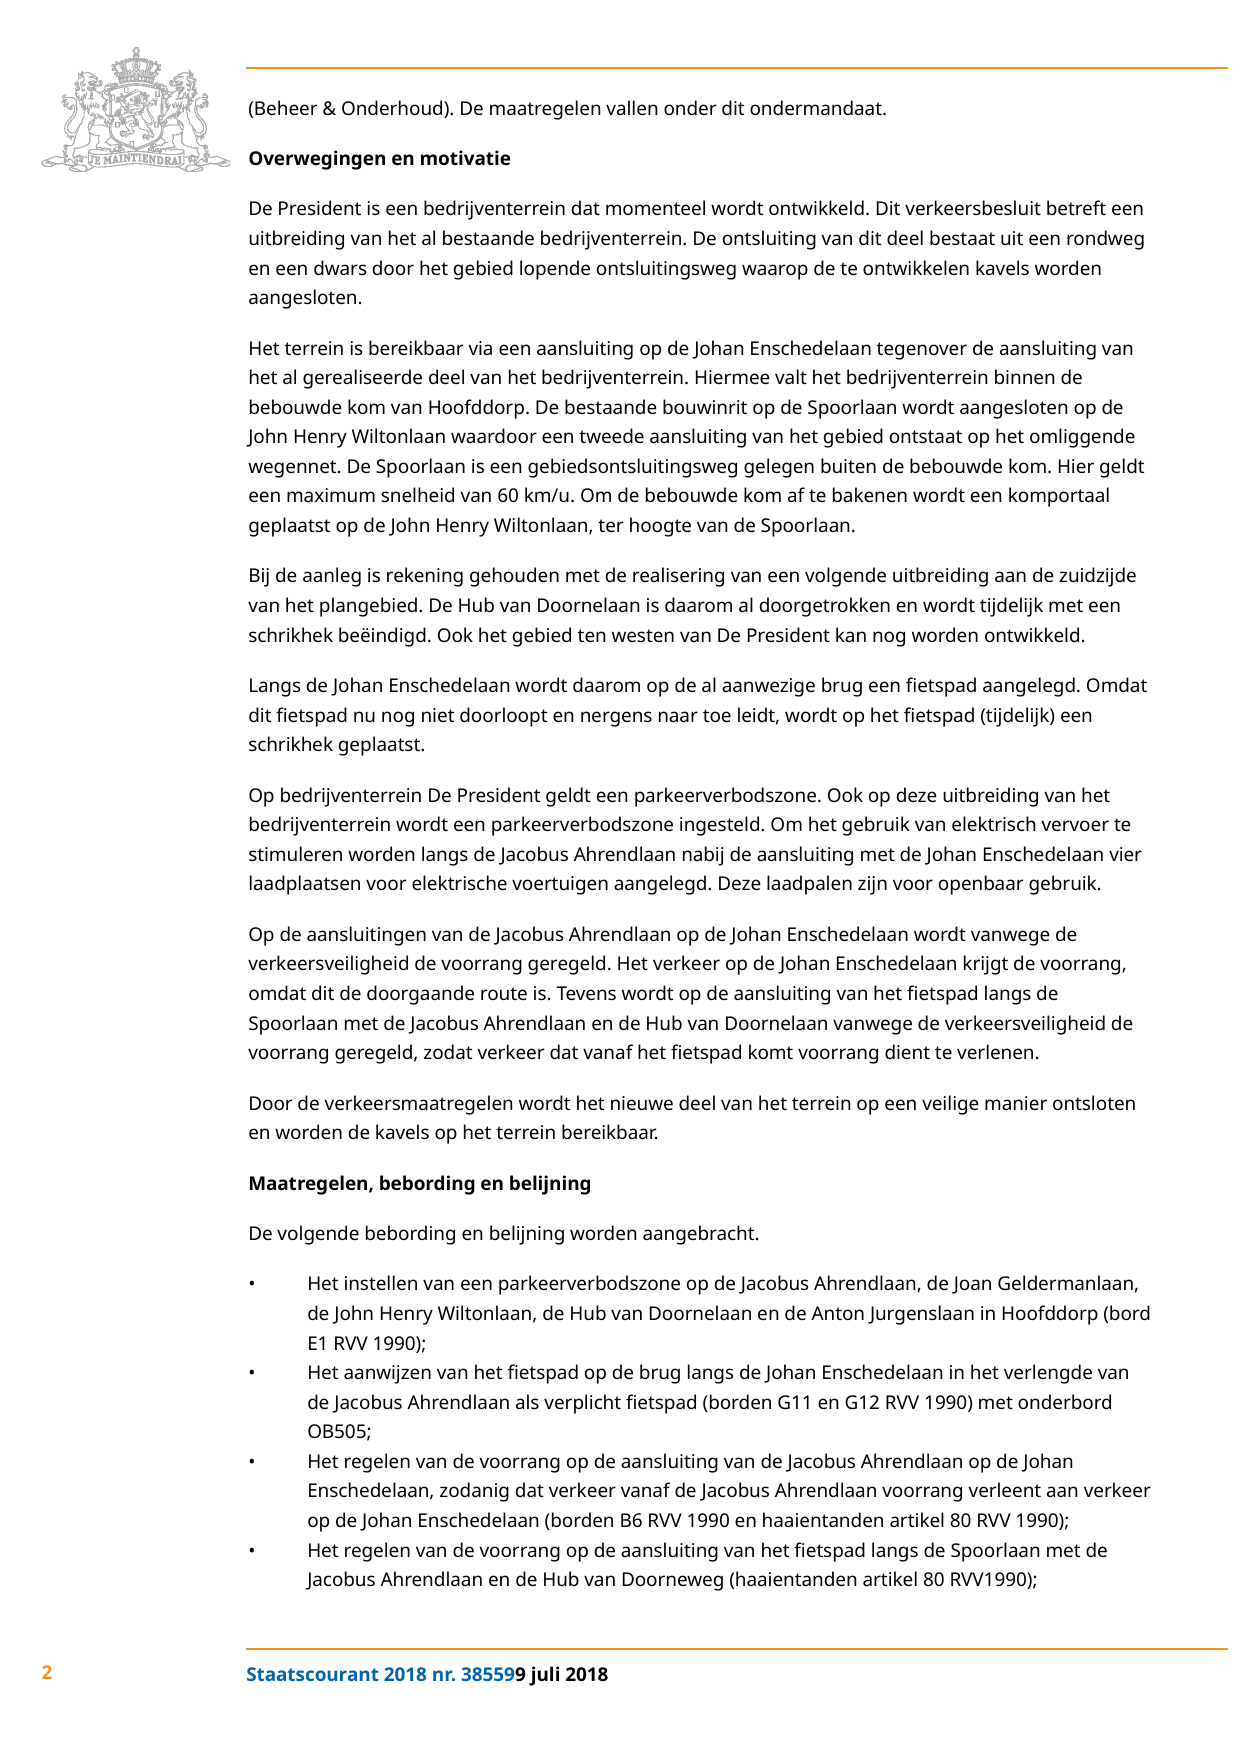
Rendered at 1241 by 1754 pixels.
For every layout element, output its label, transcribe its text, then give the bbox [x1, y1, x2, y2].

text Op de aansluitingen van de Jacobus Ahrendlaan op de Johan Enschedelaan wordt vanwege de verkeersveiligheid de voorrang geregeld. Het verkeer op de Johan Enschedelaan krijgt de voorrang, omdat dit de doorgaande route is. Tevens wordt op de aansluiting van het fietspad langs de Spoorlaan met de Jacobus Ahrendlaan en de Hub van Doornelaan vanwege de verkeersveiligheid de voorrang geregeld, zodat verkeer dat vanaf het fietspad komt voorrang dient te verlenen. [248, 921, 1152, 1065]
text Op bedrijventerrein De President geldt een parkeerverbodszone. Ook op deze uitbreiding van het bedrijventerrein wordt een parkeerverbodszone ingesteld. Om het gebruik van elektrisch vervoer te stimuleren worden langs de Jacobus Ahrendlaan nabij de aansluiting met de Johan Enschedelaan vier laadplaatsen voor elektrische voertuigen aangelegd. Deze laadpalen zijn voor openbaar gebruik. [248, 782, 1152, 896]
picture [41, 47, 231, 172]
text De volgende bebording en belijning worden aangebracht. [248, 1220, 1152, 1246]
text Door de verkeersmaatregelen wordt het nieuwe deel van het terrein op een veilige manier ontsloten en worden de kavels op het terrein bereikbaar. [248, 1090, 1152, 1145]
text Overwegingen en motivatie [248, 145, 1152, 171]
list Het aanwijzen van het fietspad op de brug langs de Johan Enschedelaan in het verlengde van de Jacobus Ahrendlaan als verplicht fietspad (borden G11 en G12 RVV 1990) met onderbord OB505; [248, 1359, 1152, 1444]
text Langs de Johan Enschedelaan wordt daarom op de al aanwezige brug een fietspad aangelegd. Omdat dit fietspad nu nog niet doorloopt en nergens naar toe leidt, wordt op het fietspad (tijdelijk) een schrikhek geplaatst. [248, 672, 1152, 757]
text Het terrein is bereikbaar via een aansluiting op de Johan Enschedelaan tegenover de aansluiting van het al gerealiseerde deel van het bedrijventerrein. Hiermee valt het bedrijventerrein binnen de bebouwde kom van Hoofddorp. De bestaande bouwinrit op de Spoorlaan wordt aangesloten op de John Henry Wiltonlaan waardoor een tweede aansluiting van het gebied ontstaat op het omliggende wegennet. De Spoorlaan is een gebiedsontsluitingsweg gelegen buiten de bebouwde kom. Hier geldt een maximum snelheid van 60 km/u. Om de bebouwde kom af te bakenen wordt een komportaal geplaatst op de John Henry Wiltonlaan, ter hoogte van de Spoorlaan. [248, 335, 1152, 538]
list Het regelen van de voorrang op de aansluiting van het fietspad langs de Spoorlaan met de Jacobus Ahrendlaan en de Hub van Doorneweg (haaientanden artikel 80 RVV1990); [248, 1537, 1152, 1592]
list Het instellen van een parkeerverbodszone op de Jacobus Ahrendlaan, de Joan Geldermanlaan, de John Henry Wiltonlaan, de Hub van Doornelaan en de Anton Jurgenslaan in Hoofddorp (bord E1 RVV 1990); [248, 1271, 1152, 1356]
text Bij de aanleg is rekening gehouden met de realisering van een volgende uitbreiding aan de zuidzijde van het plangebied. De Hub van Doornelaan is daarom al doorgetrokken en wordt tijdelijk met een schrikhek beëindigd. Ook het gebied ten westen van De President kan nog worden ontwikkeld. [248, 563, 1152, 648]
text Maatregelen, bebording en belijning [248, 1170, 1152, 1196]
text De President is een bedrijventerrein dat momenteel wordt ontwikkeld. Dit verkeersbesluit betreft een uitbreiding van het al bestaande bedrijventerrein. De ontsluiting van dit deel bestaat uit een rondweg en een dwars door het gebied lopende ontsluitingsweg waarop de te ontwikkelen kavels worden aangesloten. [248, 196, 1152, 310]
list Het regelen van de voorrang op de aansluiting van de Jacobus Ahrendlaan op de Johan Enschedelaan, zodanig dat verkeer vanaf de Jacobus Ahrendlaan voorrang verleent aan verkeer op de Johan Enschedelaan (borden B6 RVV 1990 en haaientanden artikel 80 RVV 1990); [248, 1448, 1152, 1533]
text (Beheer & Onderhoud). De maatregelen vallen onder dit ondermandaat. [248, 95, 1152, 121]
